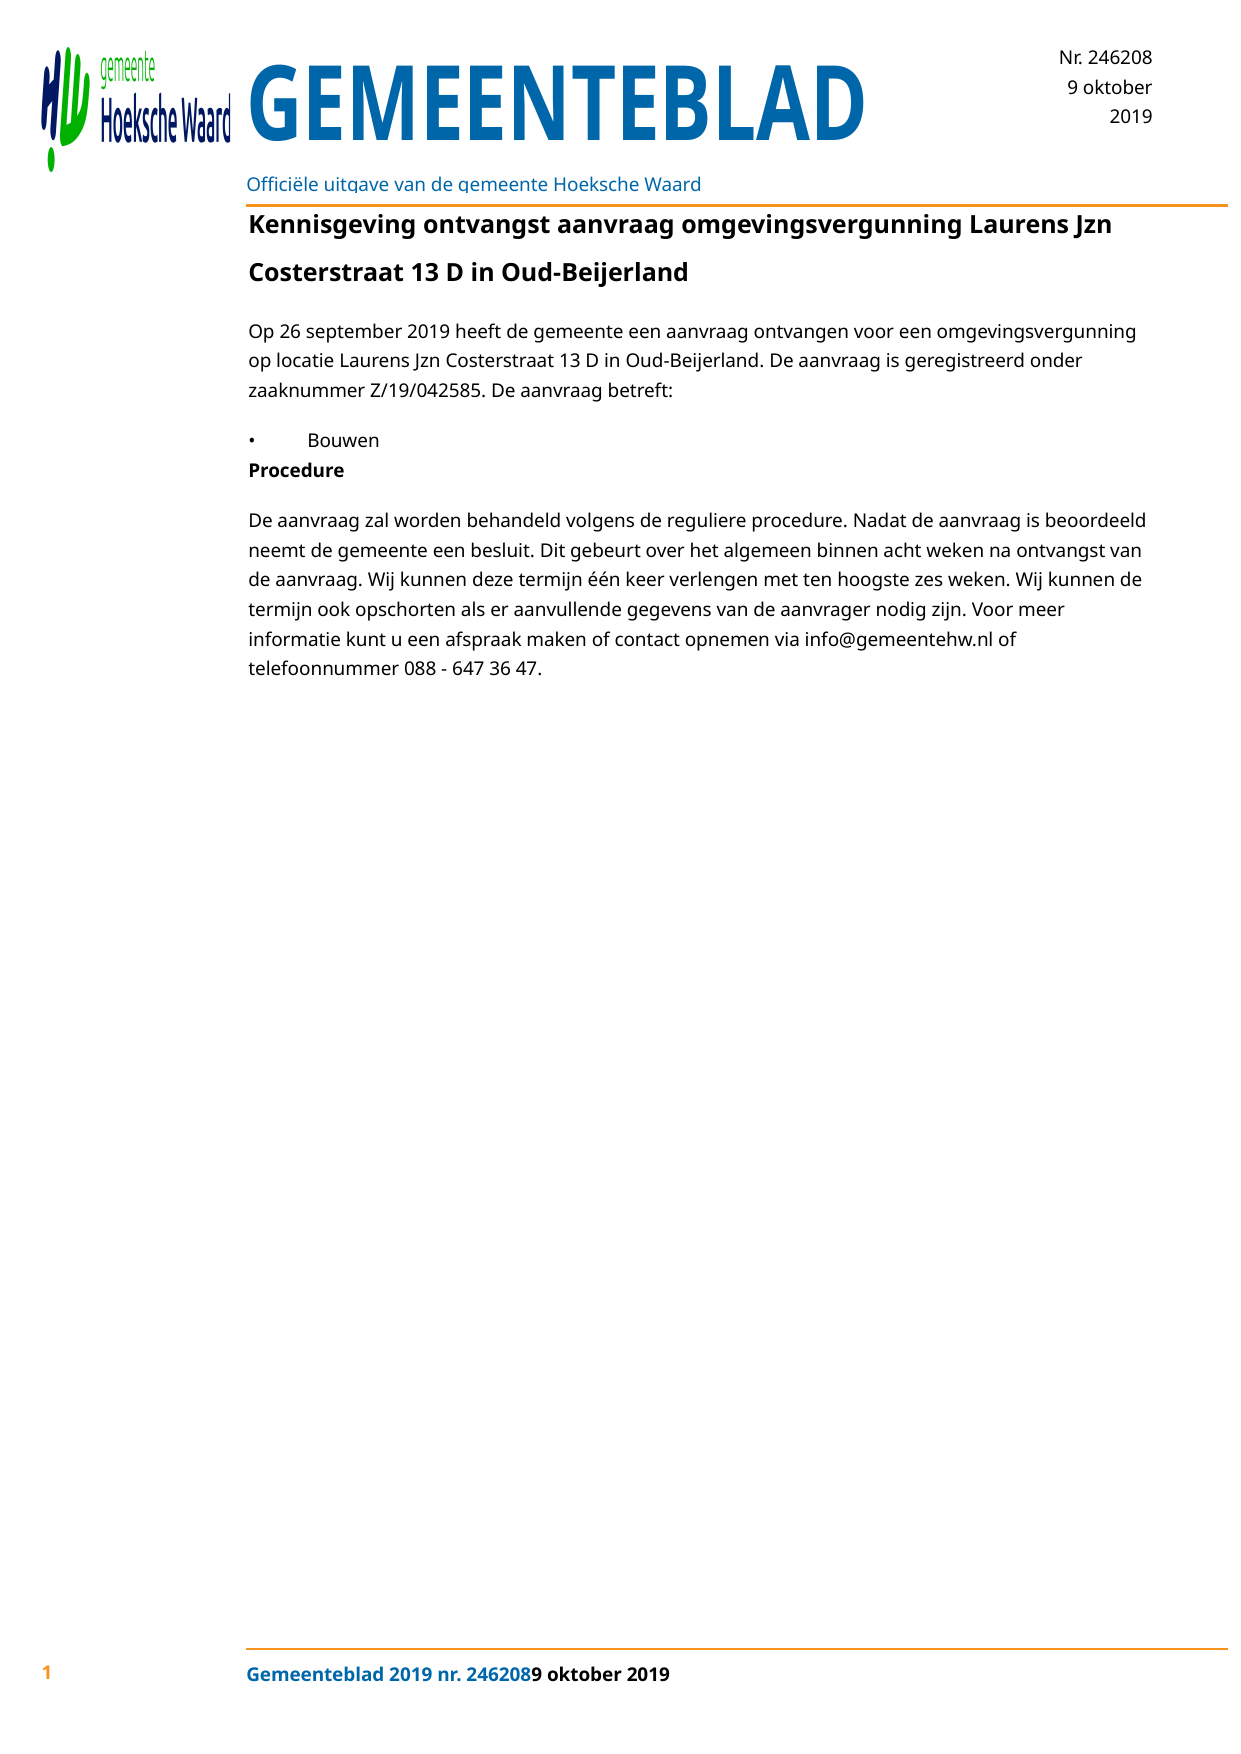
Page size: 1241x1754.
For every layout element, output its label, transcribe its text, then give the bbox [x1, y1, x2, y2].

picture [41, 47, 231, 172]
text Procedure [248, 457, 1152, 483]
text Kennisgeving ontvangst aanvraag omgevingsvergunning Laurens Jzn Costerstraat 13 D in Oud-Beijerland [248, 207, 1152, 288]
list Bouwen [248, 427, 1152, 453]
text Op 26 september 2019 heeft de gemeente een aanvraag ontvangen voor een omgevingsvergunning op locatie Laurens Jzn Costerstraat 13 D in Oud-Beijerland. De aanvraag is geregistreerd onder zaaknummer Z/19/042585. De aanvraag betreft: [248, 318, 1152, 403]
text De aanvraag zal worden behandeld volgens de reguliere procedure. Nadat de aanvraag is beoordeeld neemt de gemeente een besluit. Dit gebeurt over het algemeen binnen acht weken na ontvangst van de aanvraag. Wij kunnen deze termijn één keer verlengen met ten hoogste zes weken. Wij kunnen de termijn ook opschorten als er aanvullende gegevens van de aanvrager nodig zijn. Voor meer informatie kunt u een afspraak maken of contact opnemen via info@gemeentehw.nl of telefoonnummer 088 - 647 36 47. [248, 507, 1152, 681]
